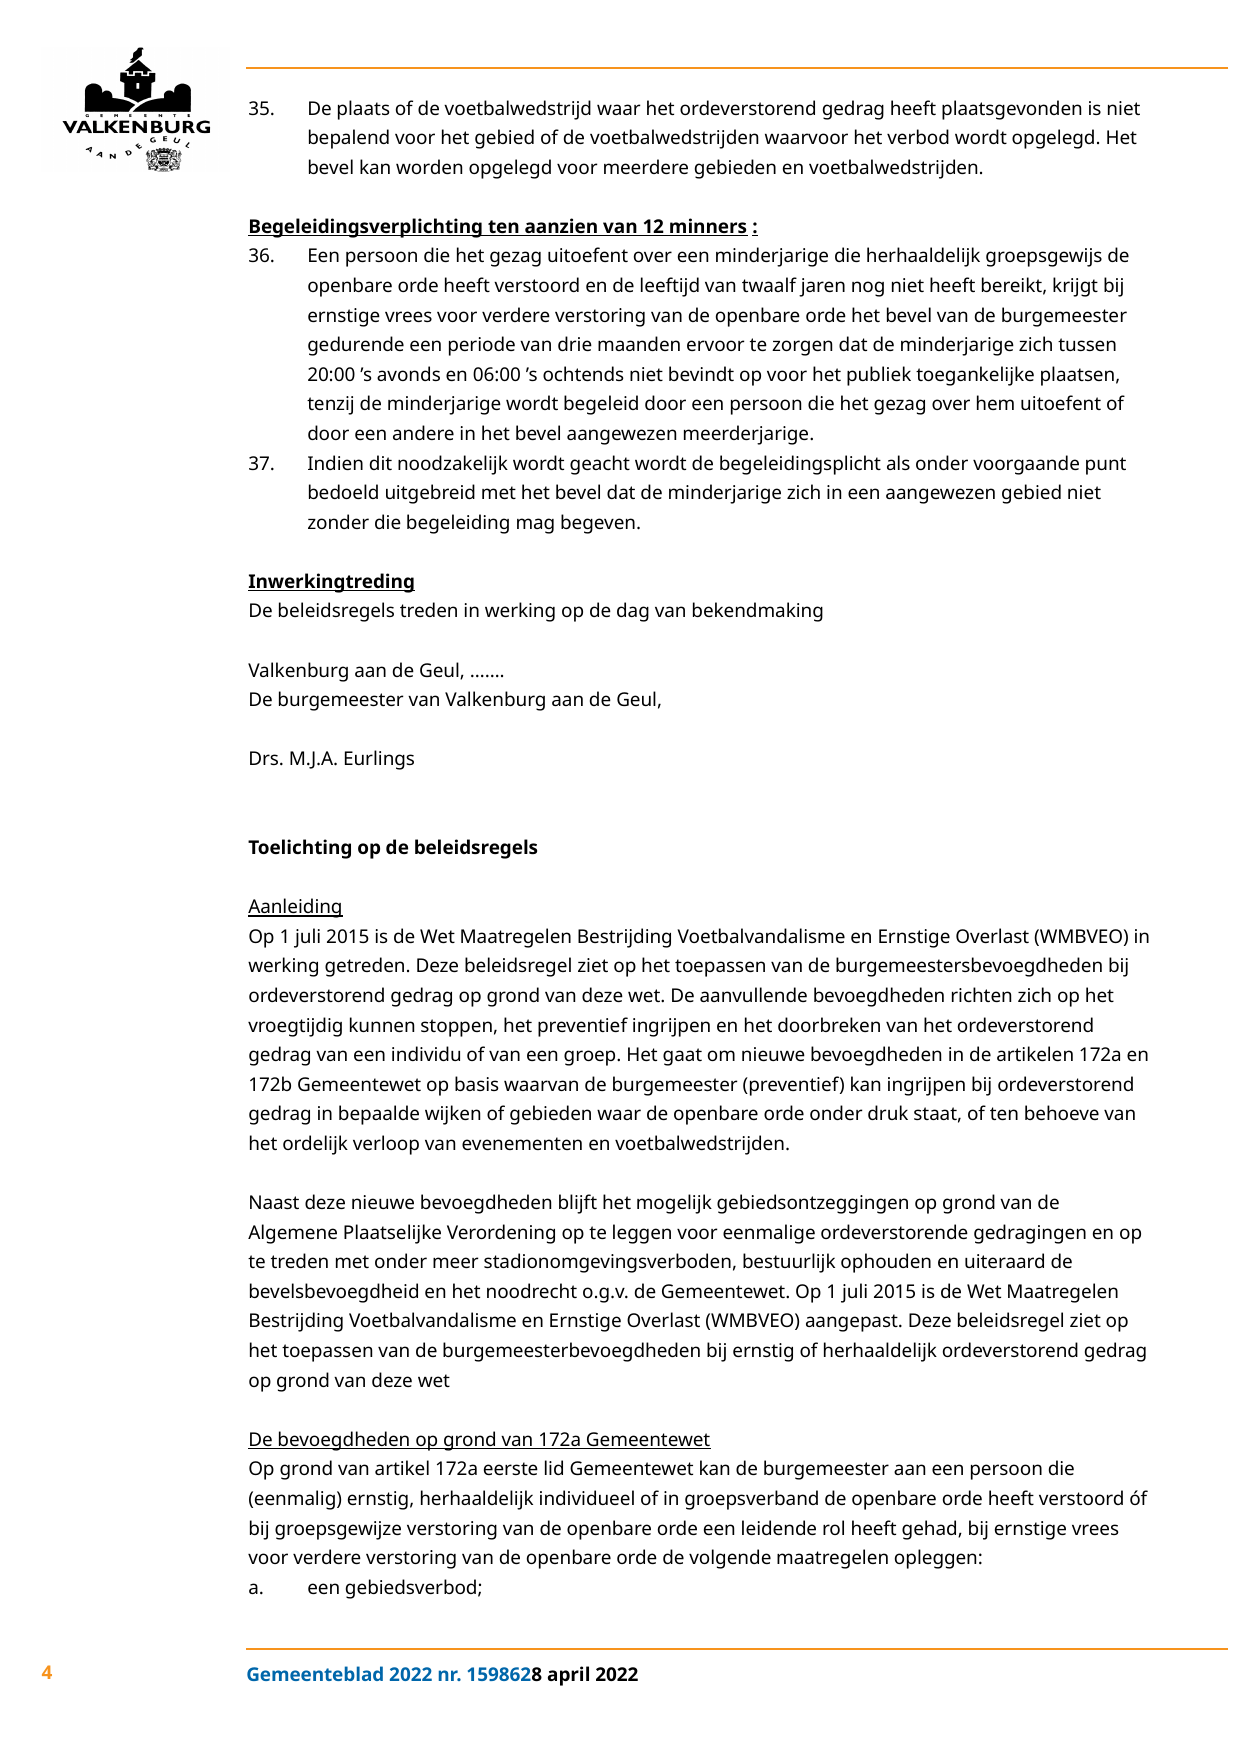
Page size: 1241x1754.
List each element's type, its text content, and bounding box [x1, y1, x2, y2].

text Naast deze nieuwe bevoegdheden blijft het mogelijk gebiedsontzeggingen op grond van de Algemene Plaatselijke Verordening op te leggen voor eenmalige ordeverstorende gedragingen en op te treden met onder meer stadionomgevingsverboden, bestuurlijk ophouden en uiteraard de bevelsbevoegdheid en het noodrecht o.g.v. de Gemeentewet. Op 1 juli 2015 is de Wet Maatregelen Bestrijding Voetbalvandalisme en Ernstige Overlast (WMBVEO) aangepast. Deze beleidsregel ziet op het toepassen van de burgemeesterbevoegdheden bij ernstig of herhaaldelijk ordeverstorend gedrag op grond van deze wet [248, 1189, 1152, 1393]
text Begeleidingsverplichting ten aanzien van 12 minners : [248, 213, 1152, 239]
text De beleidsregels treden in werking op de dag van bekendmaking [248, 598, 1152, 623]
text De burgemeester van Valkenburg aan de Geul, [248, 686, 1152, 712]
text Toelichting op de beleidsregels [248, 834, 1152, 860]
text De bevoegdheden op grond van 172a Gemeentewet [248, 1426, 1152, 1452]
text Op grond van artikel 172a eerste lid Gemeentewet kan de burgemeester aan een persoon die (eenmalig) ernstig, herhaaldelijk individueel of in groepsverband de openbare orde heeft verstoord óf bij groepsgewijze verstoring van de openbare orde een leidende rol heeft gehad, bij ernstige vrees voor verdere verstoring van de openbare orde de volgende maatregelen opleggen: [248, 1456, 1152, 1570]
text Drs. M.J.A. Eurlings [248, 746, 1152, 771]
list Een persoon die het gezag uitoefent over een minderjarige die herhaaldelijk groepsgewijs de openbare orde heeft verstoord en de leeftijd van twaalf jaren nog niet heeft bereikt, krijgt bij ernstige vrees voor verdere verstoring van de openbare orde het bevel van de burgemeester gedurende een periode van drie maanden ervoor te zorgen dat de minderjarige zich tussen 20:00 ’s avonds en 06:00 ’s ochtends niet bevindt op voor het publiek toegankelijke plaatsen, tenzij de minderjarige wordt begeleid door een persoon die het gezag over hem uitoefent of door een andere in het bevel aangewezen meerderjarige. [248, 243, 1152, 446]
text Valkenburg aan de Geul, ……. [248, 657, 1152, 683]
list De plaats of de voetbalwedstrijd waar het ordeverstorend gedrag heeft plaatsgevonden is niet bepalend voor het gebied of de voetbalwedstrijden waarvoor het verbod wordt opgelegd. Het bevel kan worden opgelegd voor meerdere gebieden en voetbalwedstrijden. [248, 95, 1152, 180]
text Op 1 juli 2015 is de Wet Maatregelen Bestrijding Voetbalvandalisme en Ernstige Overlast (WMBVEO) in werking getreden. Deze beleidsregel ziet op het toepassen van de burgemeestersbevoegdheden bij ordeverstorend gedrag op grond van deze wet. De aanvullende bevoegdheden richten zich op het vroegtijdig kunnen stoppen, het preventief ingrijpen en het doorbreken van het ordeverstorend gedrag van een individu of van een groep. Het gaat om nieuwe bevoegdheden in de artikelen 172a en 172b Gemeentewet op basis waarvan de burgemeester (preventief) kan ingrijpen bij ordeverstorend gedrag in bepaalde wijken of gebieden waar de openbare orde onder druk staat, of ten behoeve van het ordelijk verloop van evenementen en voetbalwedstrijden. [248, 923, 1152, 1156]
picture [41, 47, 231, 172]
list een gebiedsverbod; [248, 1574, 1152, 1600]
list Indien dit noodzakelijk wordt geacht wordt de begeleidingsplicht als onder voorgaande punt bedoeld uitgebreid met het bevel dat de minderjarige zich in een aangewezen gebied niet zonder die begeleiding mag begeven. [248, 450, 1152, 535]
text Aanleiding [248, 893, 1152, 919]
text Inwerkingtreding [248, 568, 1152, 594]
